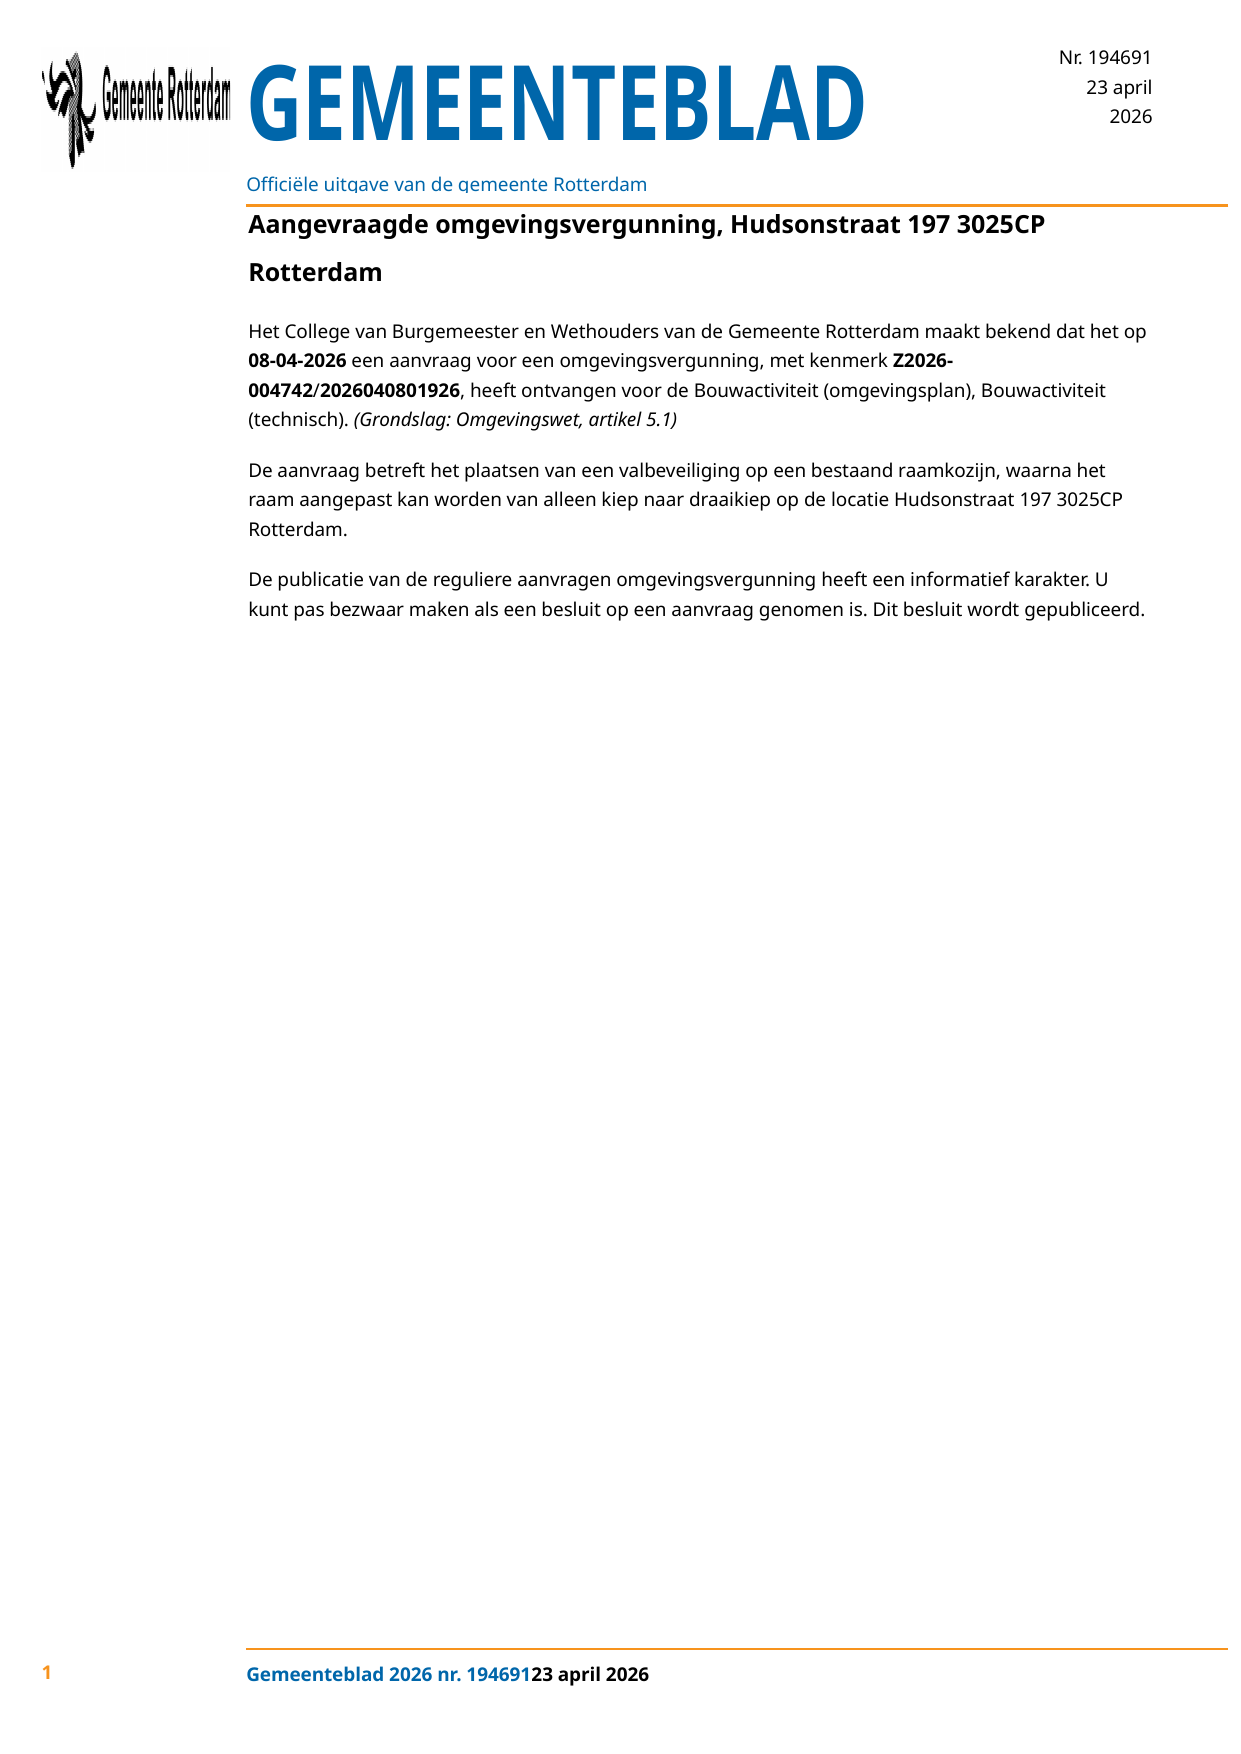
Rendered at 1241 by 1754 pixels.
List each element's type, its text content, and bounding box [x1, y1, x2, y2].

text De publicatie van de reguliere aanvragen omgevingsvergunning heeft een informatief karakter. U kunt pas bezwaar maken als een besluit op een aanvraag genomen is. Dit besluit wordt gepubliceerd. [248, 567, 1152, 622]
picture [41, 47, 231, 172]
text Het College van Burgemeester en Wethouders van de Gemeente Rotterdam maakt bekend dat het op 08-04-2026 een aanvraag voor een omgevingsvergunning, met kenmerk Z2026-004742/2026040801926, heeft ontvangen voor de Bouwactiviteit (omgevingsplan), Bouwactiviteit (technisch). (Grondslag: Omgevingswet, artikel 5.1) [248, 318, 1152, 432]
text De aanvraag betreft het plaatsen van een valbeveiliging op een bestaand raamkozijn, waarna het raam aangepast kan worden van alleen kiep naar draaikiep op de locatie Hudsonstraat 197 3025CP Rotterdam. [248, 457, 1152, 542]
text Aangevraagde omgevingsvergunning, Hudsonstraat 197 3025CP Rotterdam [248, 207, 1152, 288]
